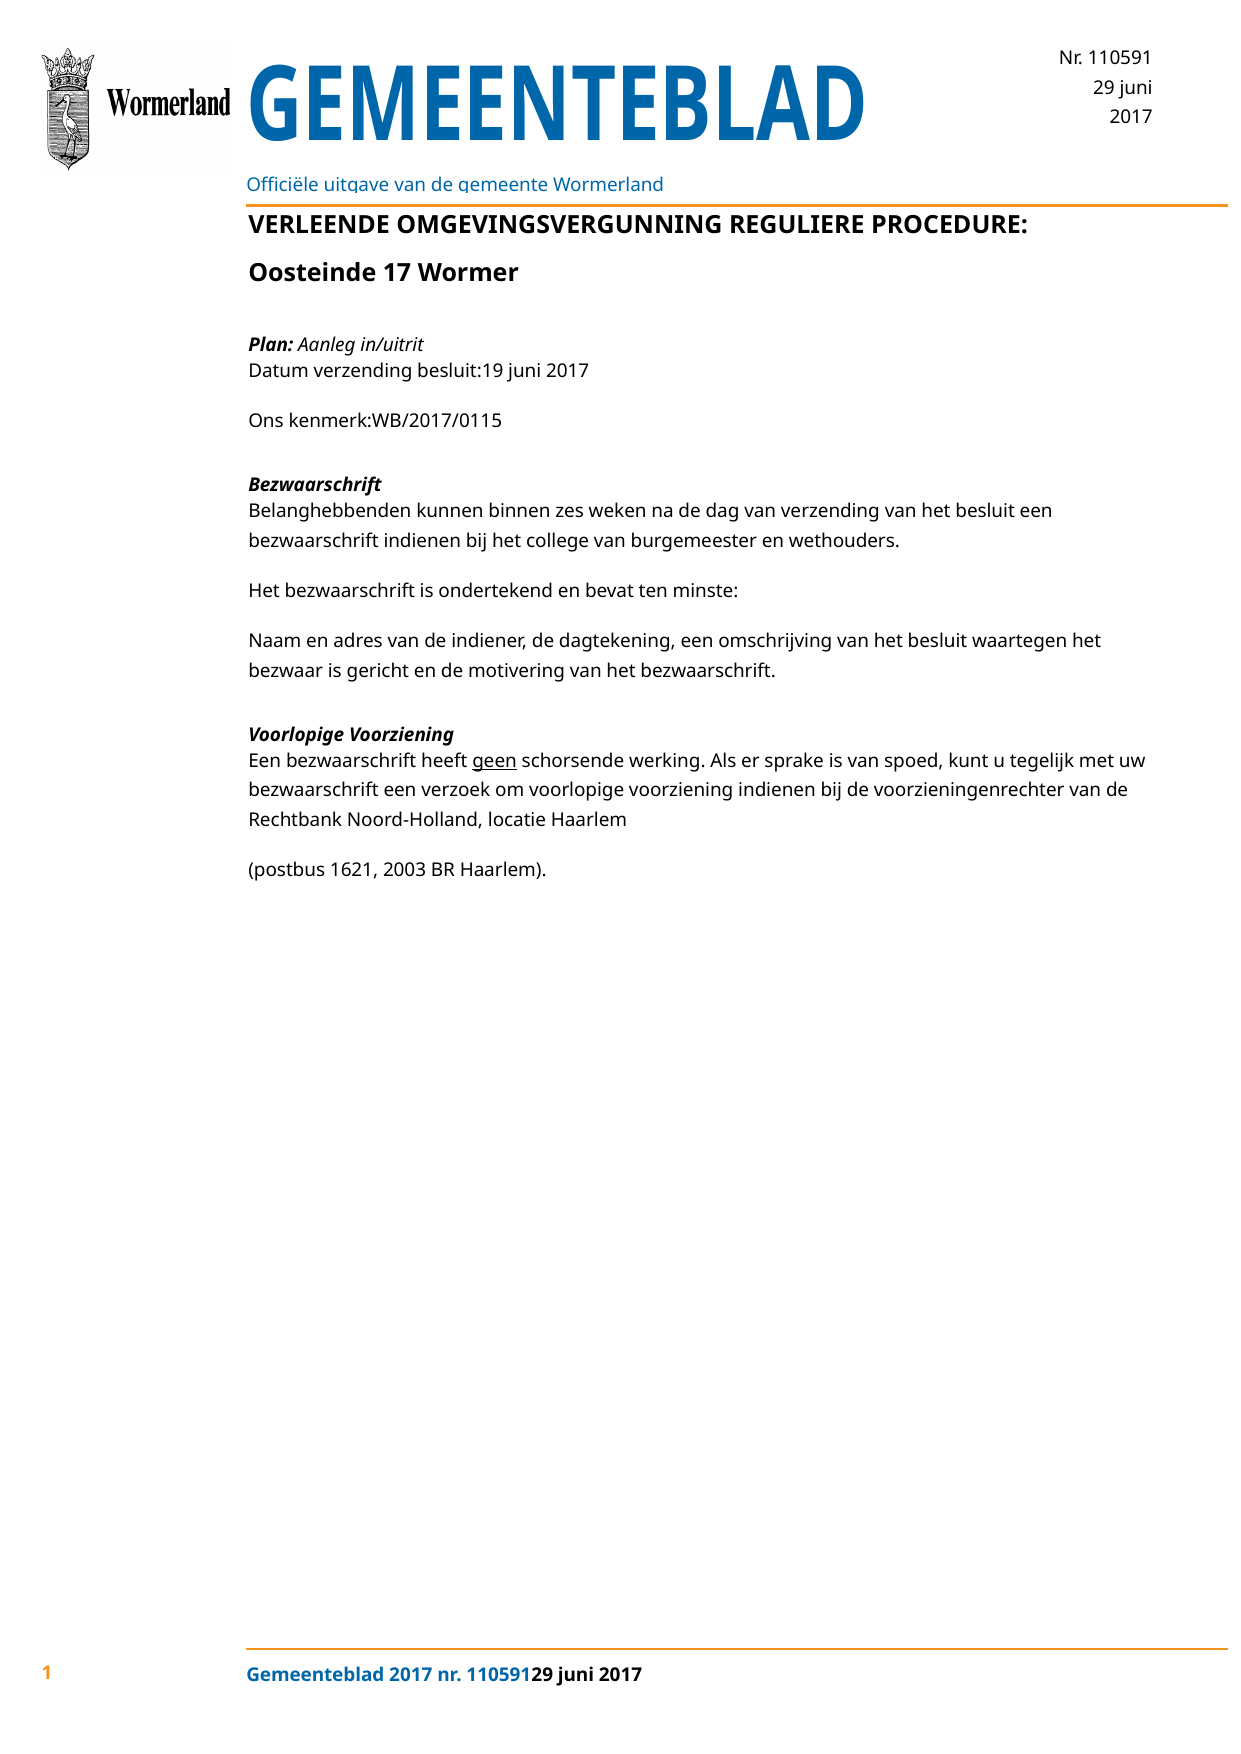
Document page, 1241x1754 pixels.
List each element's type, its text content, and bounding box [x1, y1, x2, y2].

picture [41, 47, 231, 172]
text Datum verzending besluit:19 juni 2017 [248, 357, 1152, 383]
text Een bezwaarschrift heeft geen schorsende werking. Als er sprake is van spoed, kunt u tegelijk met uw bezwaarschrift een verzoek om voorlopige voorziening indienen bij de voorzieningenrechter van de Rechtbank Noord-Holland, locatie Haarlem [248, 747, 1152, 832]
text (postbus 1621, 2003 BR Haarlem). [248, 857, 1152, 882]
text Plan: Aanleg in/uitrit [248, 331, 1152, 357]
text Het bezwaarschrift is ondertekend en bevat ten minste: [248, 577, 1152, 603]
text Naam en adres van de indiener, de dagtekening, een omschrijving van het besluit waartegen het bezwaar is gericht en de motivering van het bezwaarschrift. [248, 628, 1152, 683]
text VERLEENDE OMGEVINGSVERGUNNING REGULIERE PROCEDURE: Oosteinde 17 Wormer [248, 207, 1152, 288]
text Ons kenmerk:WB/2017/0115 [248, 408, 1152, 433]
text Belanghebbenden kunnen binnen zes weken na de dag van verzending van het besluit een bezwaarschrift indienen bij het college van burgemeester en wethouders. [248, 497, 1152, 553]
text Voorlopige Voorziening [248, 721, 1152, 747]
text Bezwaarschrift [248, 472, 1152, 497]
